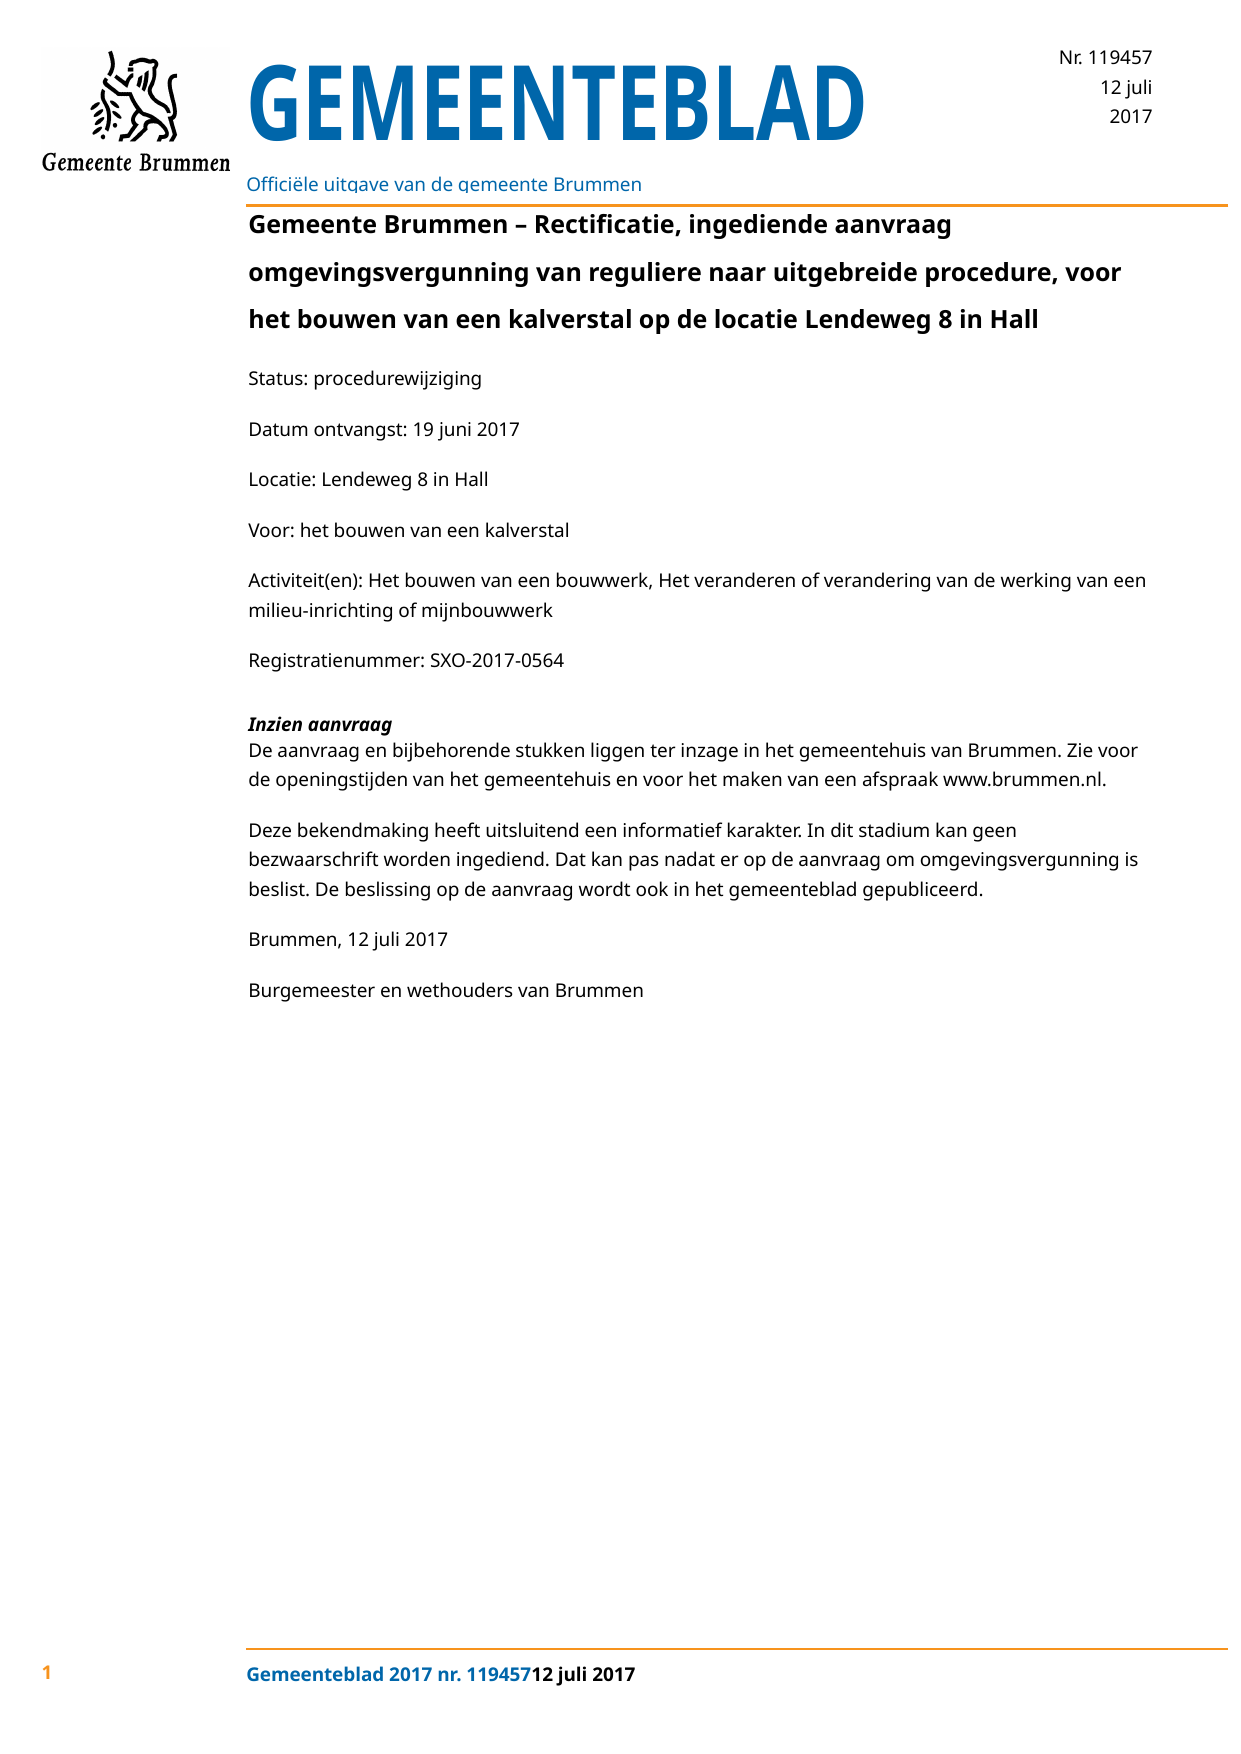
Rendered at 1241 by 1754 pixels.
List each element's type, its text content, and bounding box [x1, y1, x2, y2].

text Deze bekendmaking heeft uitsluitend een informatief karakter. In dit stadium kan geen bezwaarschrift worden ingediend. Dat kan pas nadat er op de aanvraag om omgevingsvergunning is beslist. De beslissing op de aanvraag wordt ook in het gemeenteblad gepubliceerd. [248, 817, 1152, 902]
text Burgemeester en wethouders van Brummen [248, 977, 1152, 1003]
text Brummen, 12 juli 2017 [248, 926, 1152, 952]
picture [41, 47, 231, 172]
text Locatie: Lendeweg 8 in Hall [248, 466, 1152, 492]
text Inzien aanvraag [248, 711, 1152, 737]
text Datum ontvangst: 19 juni 2017 [248, 416, 1152, 442]
text De aanvraag en bijbehorende stukken liggen ter inzage in het gemeentehuis van Brummen. Zie voor de openingstijden van het gemeentehuis en voor het maken van een afspraak www.brummen.nl. [248, 737, 1152, 792]
text Registratienummer: SXO-2017-0564 [248, 647, 1152, 673]
text Activiteit(en): Het bouwen van een bouwwerk, Het veranderen of verandering van de werking van een milieu-inrichting of mijnbouwwerk [248, 567, 1152, 622]
text Voor: het bouwen van een kalverstal [248, 517, 1152, 542]
text Status: procedurewijziging [248, 366, 1152, 391]
text Gemeente Brummen – Rectificatie, ingediende aanvraag omgevingsvergunning van reguliere naar uitgebreide procedure, voor het bouwen van een kalverstal op de locatie Lendeweg 8 in Hall [248, 207, 1152, 336]
